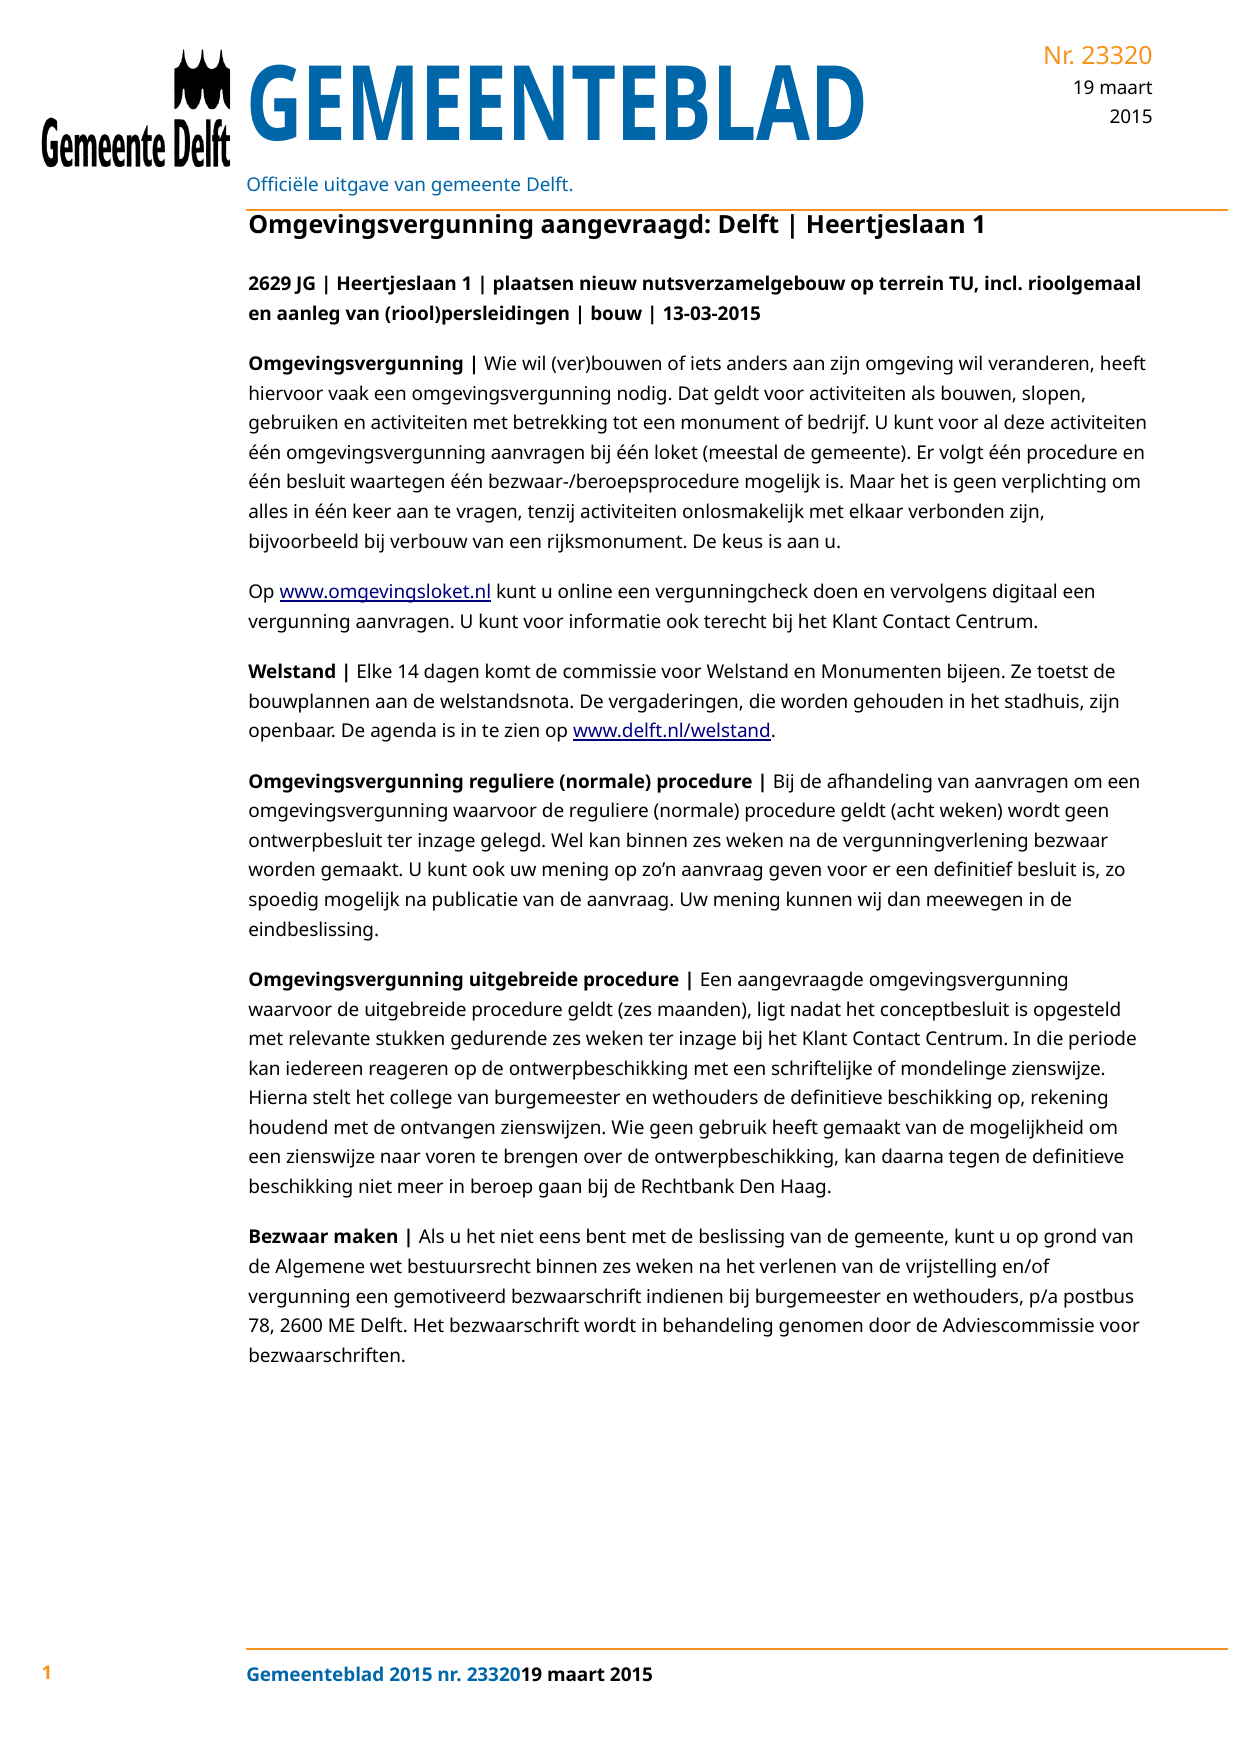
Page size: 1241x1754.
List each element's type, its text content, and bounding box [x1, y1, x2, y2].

text Op www.omgevingsloket.nl kunt u online een vergunningcheck doen en vervolgens digitaal een vergunning aanvragen. U kunt voor informatie ook terecht bij het Klant Contact Centrum. [248, 578, 1152, 633]
text Omgevingsvergunning aangevraagd: Delft | Heertjeslaan 1 [248, 211, 1152, 241]
text Welstand | Elke 14 dagen komt de commissie voor Welstand en Monumenten bijeen. Ze toetst de bouwplannen aan de welstandsnota. De vergaderingen, die worden gehouden in het stadhuis, zijn openbaar. De agenda is in te zien op www.delft.nl/welstand. [248, 658, 1152, 743]
text Omgevingsvergunning uitgebreide procedure | Een aangevraagde omgevingsvergunning waarvoor de uitgebreide procedure geldt (zes maanden), ligt nadat het conceptbesluit is opgesteld met relevante stukken gedurende zes weken ter inzage bij het Klant Contact Centrum. In die periode kan iedereen reageren op de ontwerpbeschikking met een schriftelijke of mondelinge zienswijze. Hierna stelt het college van burgemeester en wethouders de definitieve beschikking op, rekening houdend met de ontvangen zienswijzen. Wie geen gebruik heeft gemaakt van de mogelijkheid om een zienswijze naar voren te brengen over de ontwerpbeschikking, kan daarna tegen de definitieve beschikking niet meer in beroep gaan bij de Rechtbank Den Haag. [248, 966, 1152, 1199]
picture [41, 47, 231, 172]
text Omgevingsvergunning reguliere (normale) procedure | Bij de afhandeling van aanvragen om een omgevingsvergunning waarvoor de reguliere (normale) procedure geldt (acht weken) wordt geen ontwerpbesluit ter inzage gelegd. Wel kan binnen zes weken na de vergunningverlening bezwaar worden gemaakt. U kunt ook uw mening op zo’n aanvraag geven voor er een definitief besluit is, zo spoedig mogelijk na publicatie van de aanvraag. Uw mening kunnen wij dan meewegen in de eindbeslissing. [248, 768, 1152, 941]
text Omgevingsvergunning | Wie wil (ver)bouwen of iets anders aan zijn omgeving wil veranderen, heeft hiervoor vaak een omgevingsvergunning nodig. Dat geldt voor activiteiten als bouwen, slopen, gebruiken en activiteiten met betrekking tot een monument of bedrijf. U kunt voor al deze activiteiten één omgevingsvergunning aanvragen bij één loket (meestal de gemeente). Er volgt één procedure en één besluit waartegen één bezwaar-/beroepsprocedure mogelijk is. Maar het is geen verplichting om alles in één keer aan te vragen, tenzij activiteiten onlosmakelijk met elkaar verbonden zijn, bijvoorbeeld bij verbouw van een rijksmonument. De keus is aan u. [248, 350, 1152, 553]
text 2629 JG | Heertjeslaan 1 | plaatsen nieuw nutsverzamelgebouw op terrein TU, incl. rioolgemaal en aanleg van (riool)persleidingen | bouw | 13-03-2015 [248, 270, 1152, 326]
text Bezwaar maken | Als u het niet eens bent met de beslissing van de gemeente, kunt u op grond van de Algemene wet bestuursrecht binnen zes weken na het verlenen van de vrijstelling en/of vergunning een gemotiveerd bezwaarschrift indienen bij burgemeester en wethouders, p/a postbus 78, 2600 ME Delft. Het bezwaarschrift wordt in behandeling genomen door de Adviescommissie voor bezwaarschriften. [248, 1224, 1152, 1368]
